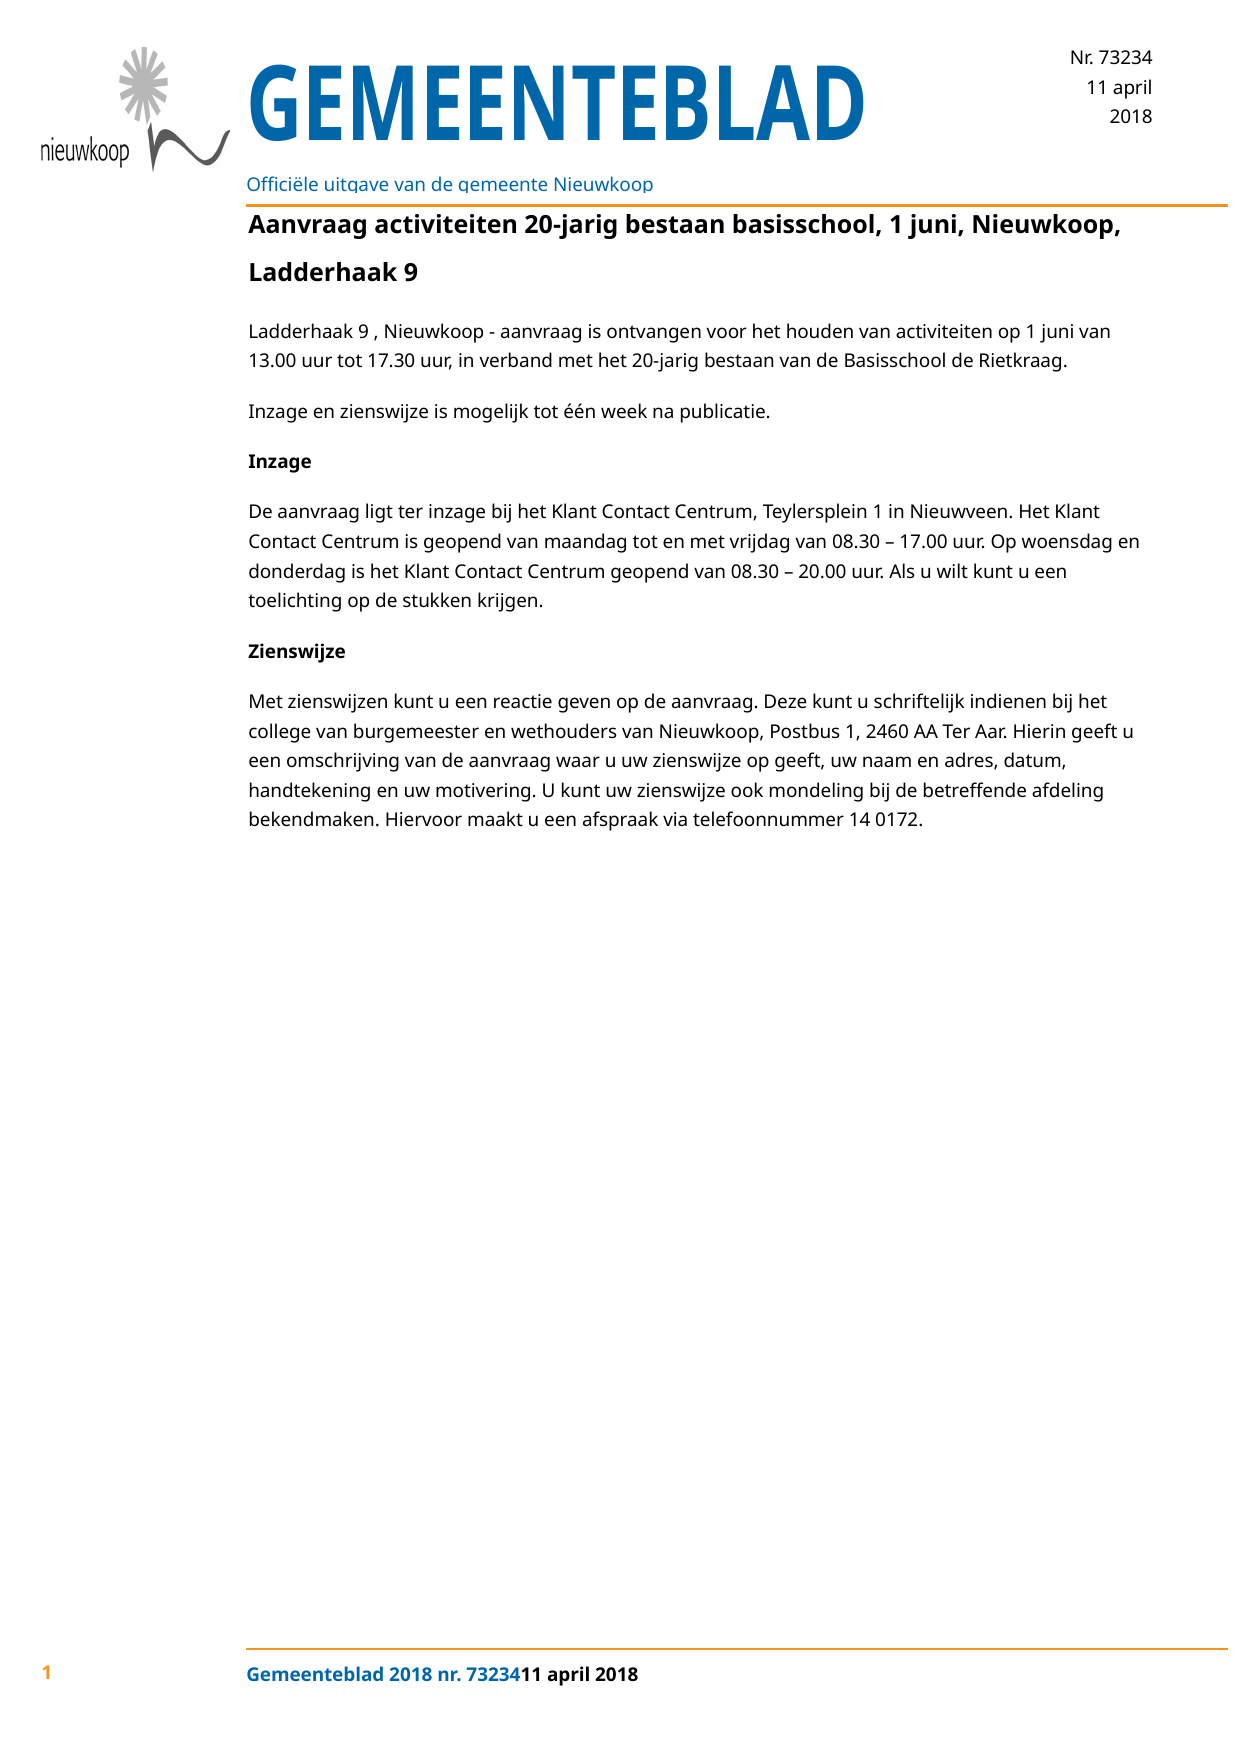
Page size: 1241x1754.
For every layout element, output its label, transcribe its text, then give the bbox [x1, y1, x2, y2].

text Met zienswijzen kunt u een reactie geven op de aanvraag. Deze kunt u schriftelijk indienen bij het college van burgemeester en wethouders van Nieuwkoop, Postbus 1, 2460 AA Ter Aar. Hierin geeft u een omschrijving van de aanvraag waar u uw zienswijze op geeft, uw naam en adres, datum, handtekening en uw motivering. U kunt uw zienswijze ook mondeling bij de betreffende afdeling bekendmaken. Hiervoor maakt u een afspraak via telefoonnummer 14 0172. [248, 688, 1152, 832]
text Ladderhaak 9 , Nieuwkoop - aanvraag is ontvangen voor het houden van activiteiten op 1 juni van 13.00 uur tot 17.30 uur, in verband met het 20-jarig bestaan van de Basisschool de Rietkraag. [248, 318, 1152, 373]
text De aanvraag ligt ter inzage bij het Klant Contact Centrum, Teylersplein 1 in Nieuwveen. Het Klant Contact Centrum is geopend van maandag tot en met vrijdag van 08.30 – 17.00 uur. Op woensdag en donderdag is het Klant Contact Centrum geopend van 08.30 – 20.00 uur. Als u wilt kunt u een toelichting op de stukken krijgen. [248, 499, 1152, 613]
text Zienswijze [248, 638, 1152, 664]
picture [41, 47, 231, 172]
text Aanvraag activiteiten 20-jarig bestaan basisschool, 1 juni, Nieuwkoop, Ladderhaak 9 [248, 207, 1152, 288]
text Inzage [248, 448, 1152, 474]
text Inzage en zienswijze is mogelijk tot één week na publicatie. [248, 398, 1152, 424]
